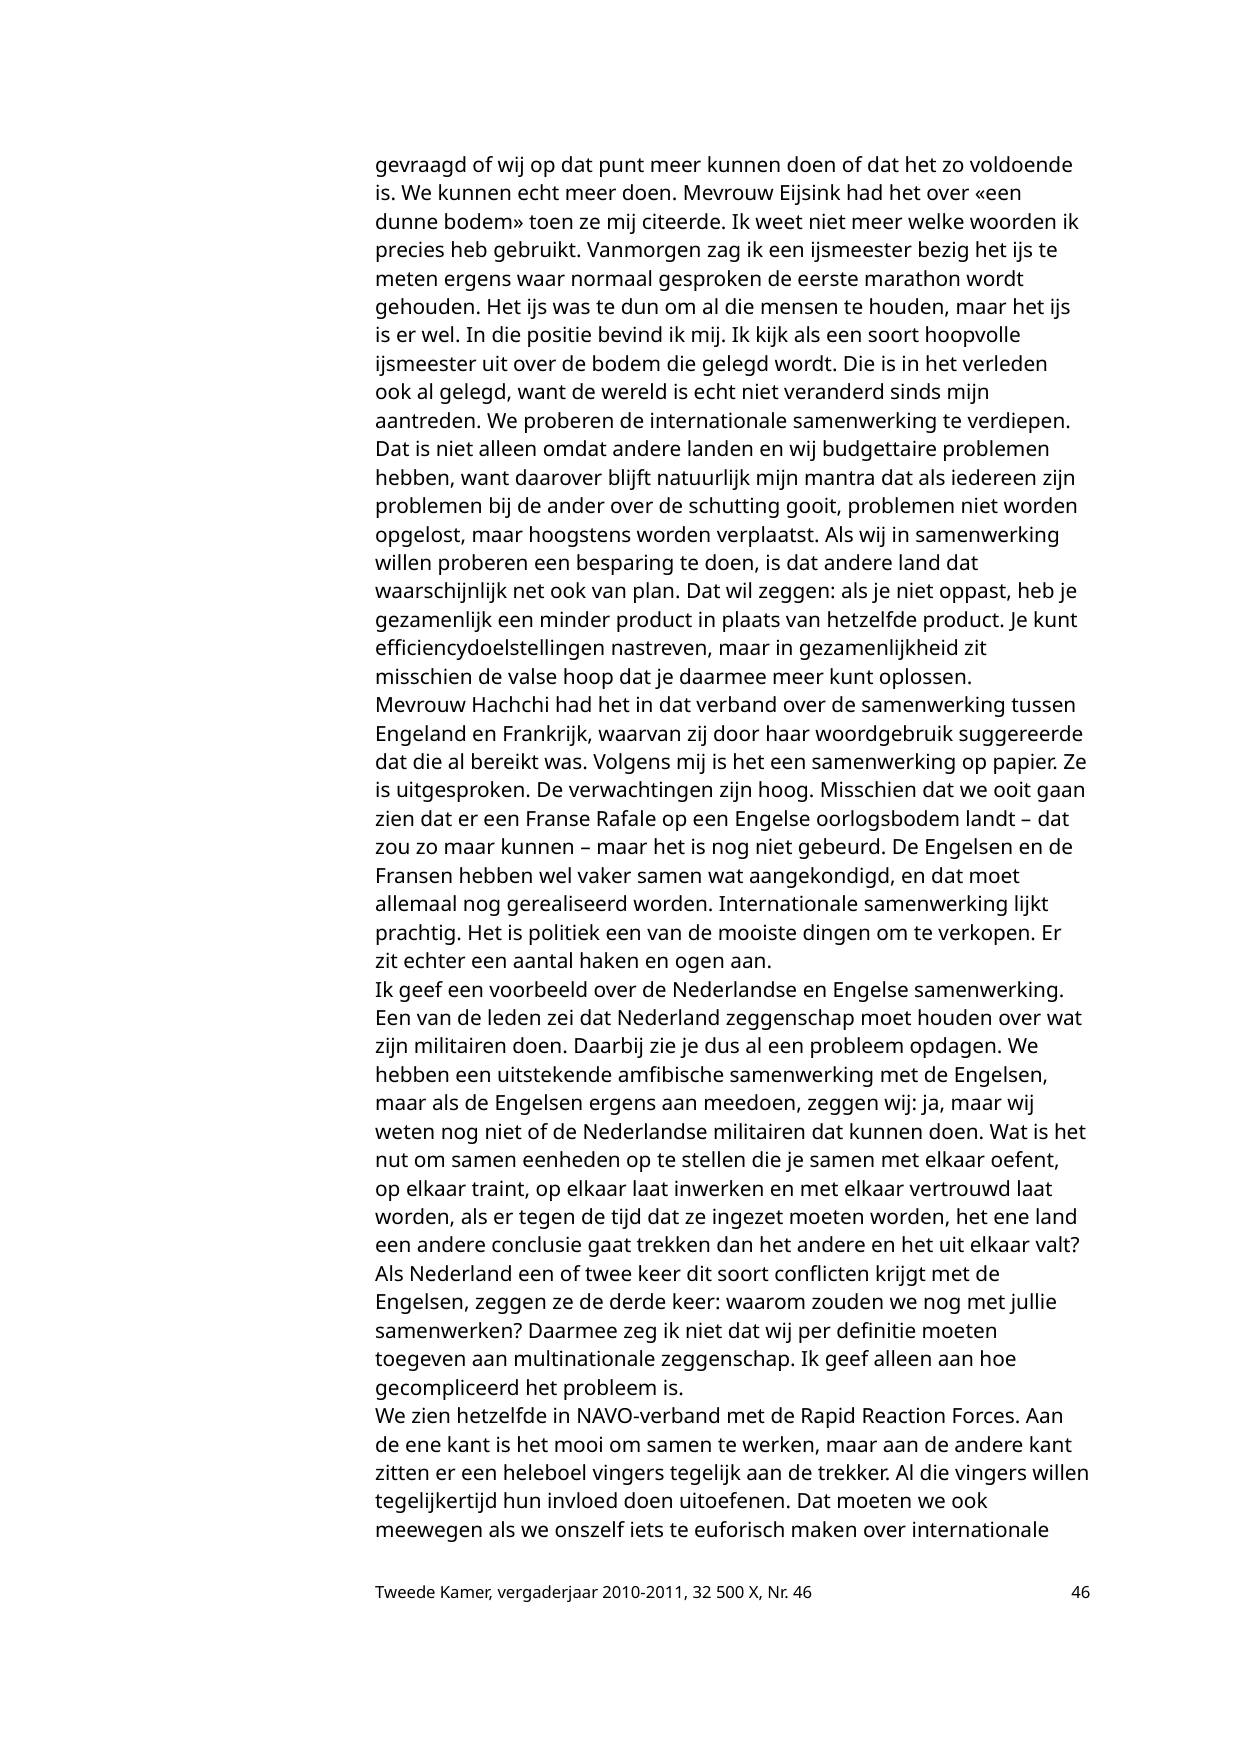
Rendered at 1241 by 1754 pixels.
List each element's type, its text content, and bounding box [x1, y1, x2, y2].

text Ik geef een voorbeeld over de Nederlandse en Engelse samenwerking. Een van de leden zei dat Nederland zeggenschap moet houden over wat zijn militairen doen. Daarbij zie je dus al een probleem opdagen. We hebben een uitstekende amfibische samenwerking met de Engelsen, maar als de Engelsen ergens aan meedoen, zeggen wij: ja, maar wij weten nog niet of de Nederlandse militairen dat kunnen doen. Wat is het nut om samen eenheden op te stellen die je samen met elkaar oefent, op elkaar traint, op elkaar laat inwerken en met elkaar vertrouwd laat worden, als er tegen de tijd dat ze ingezet moeten worden, het ene land een andere conclusie gaat trekken dan het andere en het uit elkaar valt? Als Nederland een of twee keer dit soort conflicten krijgt met de Engelsen, zeggen ze de derde keer: waarom zouden we nog met jullie samenwerken? Daarmee zeg ik niet dat wij per definitie moeten toegeven aan multinationale zeggenschap. Ik geef alleen aan hoe gecompliceerd het probleem is. [375, 975, 1090, 1401]
text gevraagd of wij op dat punt meer kunnen doen of dat het zo voldoende is. We kunnen echt meer doen. Mevrouw Eijsink had het over «een dunne bodem» toen ze mij citeerde. Ik weet niet meer welke woorden ik precies heb gebruikt. Vanmorgen zag ik een ijsmeester bezig het ijs te meten ergens waar normaal gesproken de eerste marathon wordt gehouden. Het ijs was te dun om al die mensen te houden, maar het ijs is er wel. In die positie bevind ik mij. Ik kijk als een soort hoopvolle ijsmeester uit over de bodem die gelegd wordt. Die is in het verleden ook al gelegd, want de wereld is echt niet veranderd sinds mijn aantreden. We proberen de internationale samenwerking te verdiepen. Dat is niet alleen omdat andere landen en wij budgettaire problemen hebben, want daarover blijft natuurlijk mijn mantra dat als iedereen zijn problemen bij de ander over de schutting gooit, problemen niet worden opgelost, maar hoogstens worden verplaatst. Als wij in samenwerking willen proberen een besparing te doen, is dat andere land dat waarschijnlijk net ook van plan. Dat wil zeggen: als je niet oppast, heb je gezamenlijk een minder product in plaats van hetzelfde product. Je kunt efficiencydoelstellingen nastreven, maar in gezamenlijkheid zit misschien de valse hoop dat je daarmee meer kunt oplossen. [375, 150, 1090, 690]
text Mevrouw Hachchi had het in dat verband over de samenwerking tussen Engeland en Frankrijk, waarvan zij door haar woordgebruik suggereerde dat die al bereikt was. Volgens mij is het een samenwerking op papier. Ze is uitgesproken. De verwachtingen zijn hoog. Misschien dat we ooit gaan zien dat er een Franse Rafale op een Engelse oorlogsbodem landt – dat zou zo maar kunnen – maar het is nog niet gebeurd. De Engelsen en de Fransen hebben wel vaker samen wat aangekondigd, en dat moet allemaal nog gerealiseerd worden. Internationale samenwerking lijkt prachtig. Het is politiek een van de mooiste dingen om te verkopen. Er zit echter een aantal haken en ogen aan. [375, 690, 1090, 975]
text We zien hetzelfde in NAVO-verband met de Rapid Reaction Forces. Aan de ene kant is het mooi om samen te werken, maar aan de andere kant zitten er een heleboel vingers tegelijk aan de trekker. Al die vingers willen tegelijkertijd hun invloed doen uitoefenen. Dat moeten we ook meewegen als we onszelf iets te euforisch maken over internationale [375, 1401, 1090, 1543]
